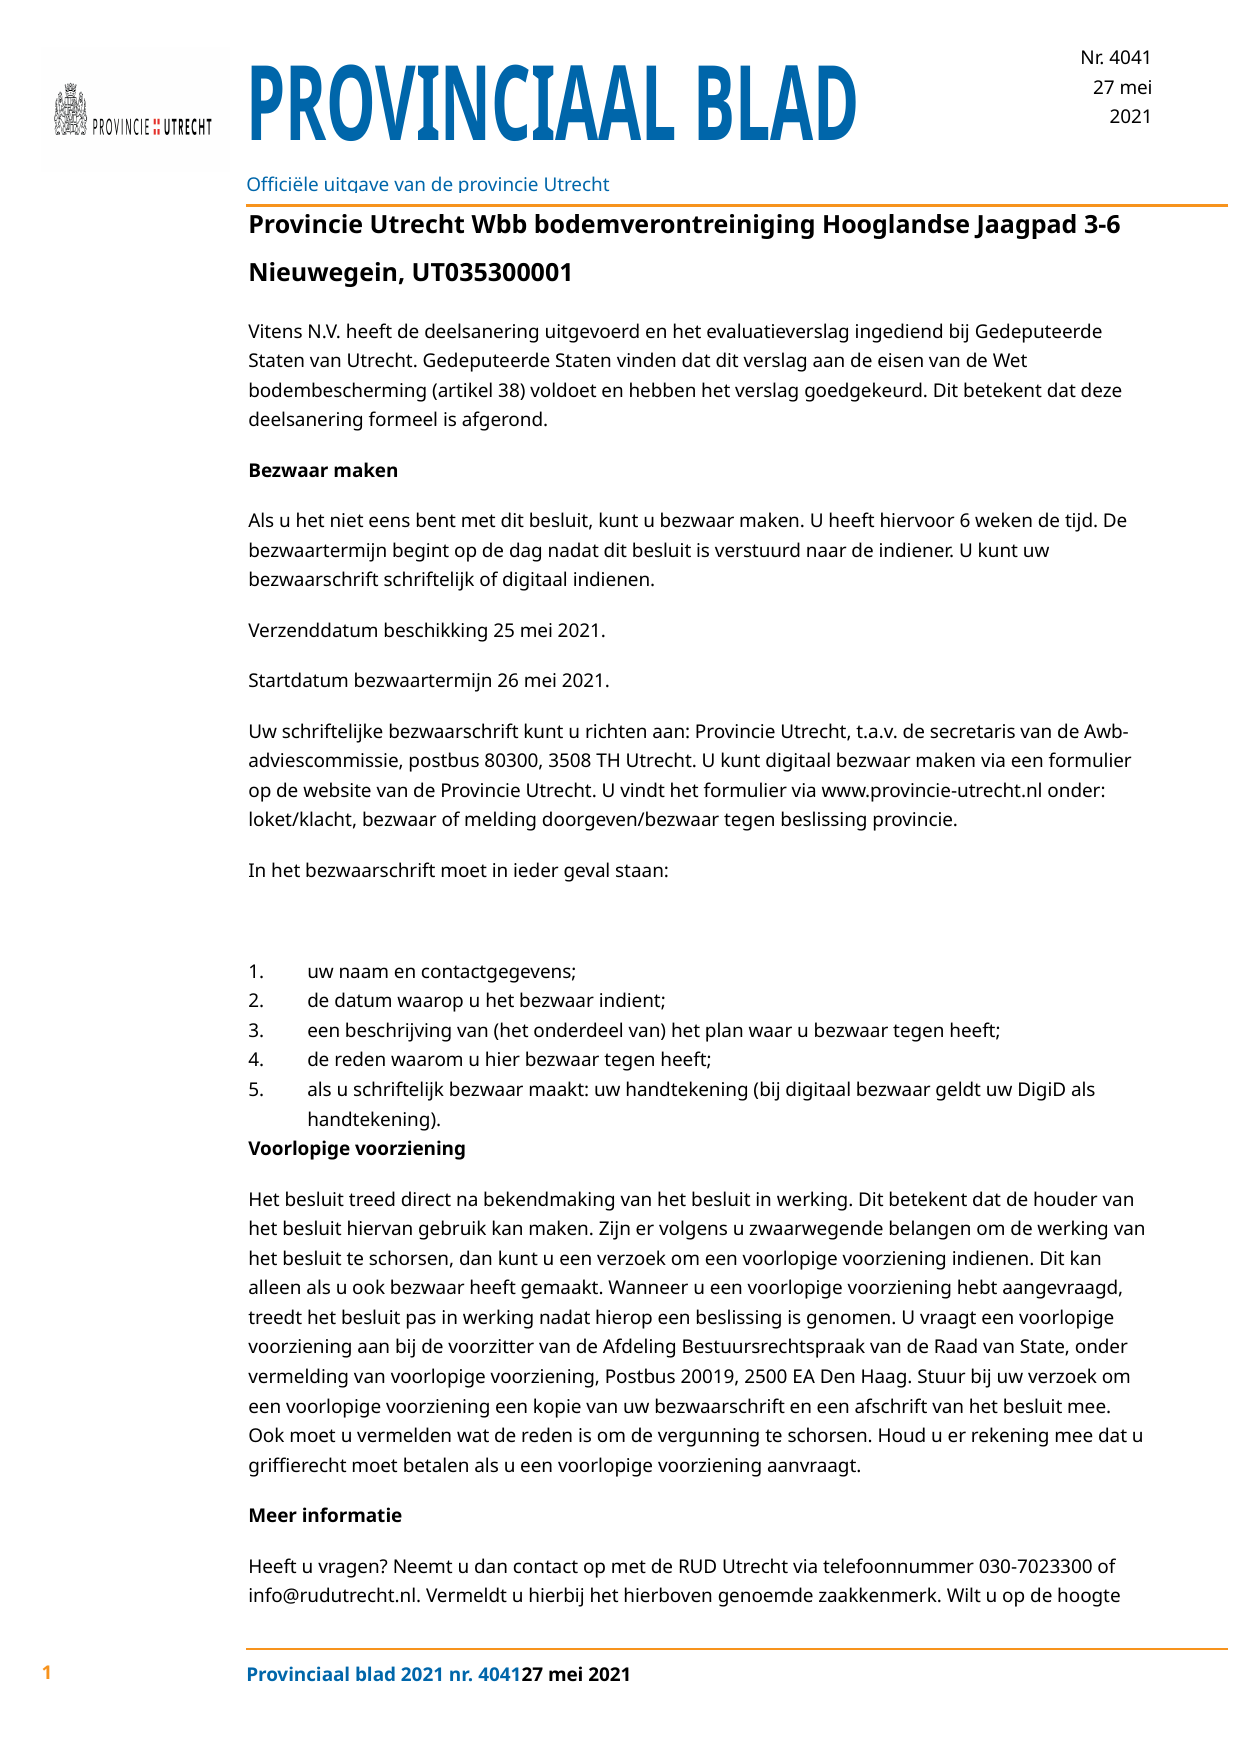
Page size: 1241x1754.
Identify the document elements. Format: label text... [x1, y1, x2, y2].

list uw naam en contactgegevens; [248, 958, 1152, 984]
text Provincie Utrecht Wbb bodemverontreiniging Hooglandse Jaagpad 3-6 Nieuwegein, UT035300001 [248, 207, 1152, 288]
text Verzenddatum beschikking 25 mei 2021. [248, 617, 1152, 643]
text Voorlopige voorziening [248, 1135, 1152, 1161]
text Meer informatie [248, 1502, 1152, 1528]
list de datum waarop u het bezwaar indient; [248, 987, 1152, 1013]
list als u schriftelijk bezwaar maakt: uw handtekening (bij digitaal bezwaar geldt uw DigiD als handtekening). [248, 1076, 1152, 1132]
text Heeft u vragen? Neemt u dan contact op met de RUD Utrecht via telefoonnummer 030-7023300 of info@rudutrecht.nl. Vermeldt u hierbij het hierboven genoemde zaakkenmerk. Wilt u op de hoogte [248, 1553, 1152, 1608]
text Vitens N.V. heeft de deelsanering uitgevoerd en het evaluatieverslag ingediend bij Gedeputeerde Staten van Utrecht. Gedeputeerde Staten vinden dat dit verslag aan de eisen van de Wet bodembescherming (artikel 38) voldoet en hebben het verslag goedgekeurd. Dit betekent dat deze deelsanering formeel is afgerond. [248, 318, 1152, 432]
picture [41, 47, 231, 172]
text In het bezwaarschrift moet in ieder geval staan: [248, 857, 1152, 883]
text Het besluit treed direct na bekendmaking van het besluit in werking. Dit betekent dat de houder van het besluit hiervan gebruik kan maken. Zijn er volgens u zwaarwegende belangen om de werking van het besluit te schorsen, dan kunt u een verzoek om een voorlopige voorziening indienen. Dit kan alleen als u ook bezwaar heeft gemaakt. Wanneer u een voorlopige voorziening hebt aangevraagd, treedt het besluit pas in werking nadat hierop een beslissing is genomen. U vraagt een voorlopige voorziening aan bij de voorzitter van de Afdeling Bestuursrechtspraak van de Raad van State, onder vermelding van voorlopige voorziening, Postbus 20019, 2500 EA Den Haag. Stuur bij uw verzoek om een voorlopige voorziening een kopie van uw bezwaarschrift en een afschrift van het besluit mee. Ook moet u vermelden wat de reden is om de vergunning te schorsen. Houd u er rekening mee dat u griffierecht moet betalen als u een voorlopige voorziening aanvraagt. [248, 1186, 1152, 1478]
text Als u het niet eens bent met dit besluit, kunt u bezwaar maken. U heeft hiervoor 6 weken de tijd. De bezwaartermijn begint op de dag nadat dit besluit is verstuurd naar de indiener. U kunt uw bezwaarschrift schriftelijk of digitaal indienen. [248, 507, 1152, 592]
text Uw schriftelijke bezwaarschrift kunt u richten aan: Provincie Utrecht, t.a.v. de secretaris van de Awb-adviescommissie, postbus 80300, 3508 TH Utrecht. U kunt digitaal bezwaar maken via een formulier op de website van de Provincie Utrecht. U vindt het formulier via www.provincie-utrecht.nl onder: loket/klacht, bezwaar of melding doorgeven/bezwaar tegen beslissing provincie. [248, 718, 1152, 832]
list een beschrijving van (het onderdeel van) het plan waar u bezwaar tegen heeft; [248, 1017, 1152, 1043]
list de reden waarom u hier bezwaar tegen heeft; [248, 1047, 1152, 1072]
text Startdatum bezwaartermijn 26 mei 2021. [248, 667, 1152, 693]
text Bezwaar maken [248, 457, 1152, 483]
